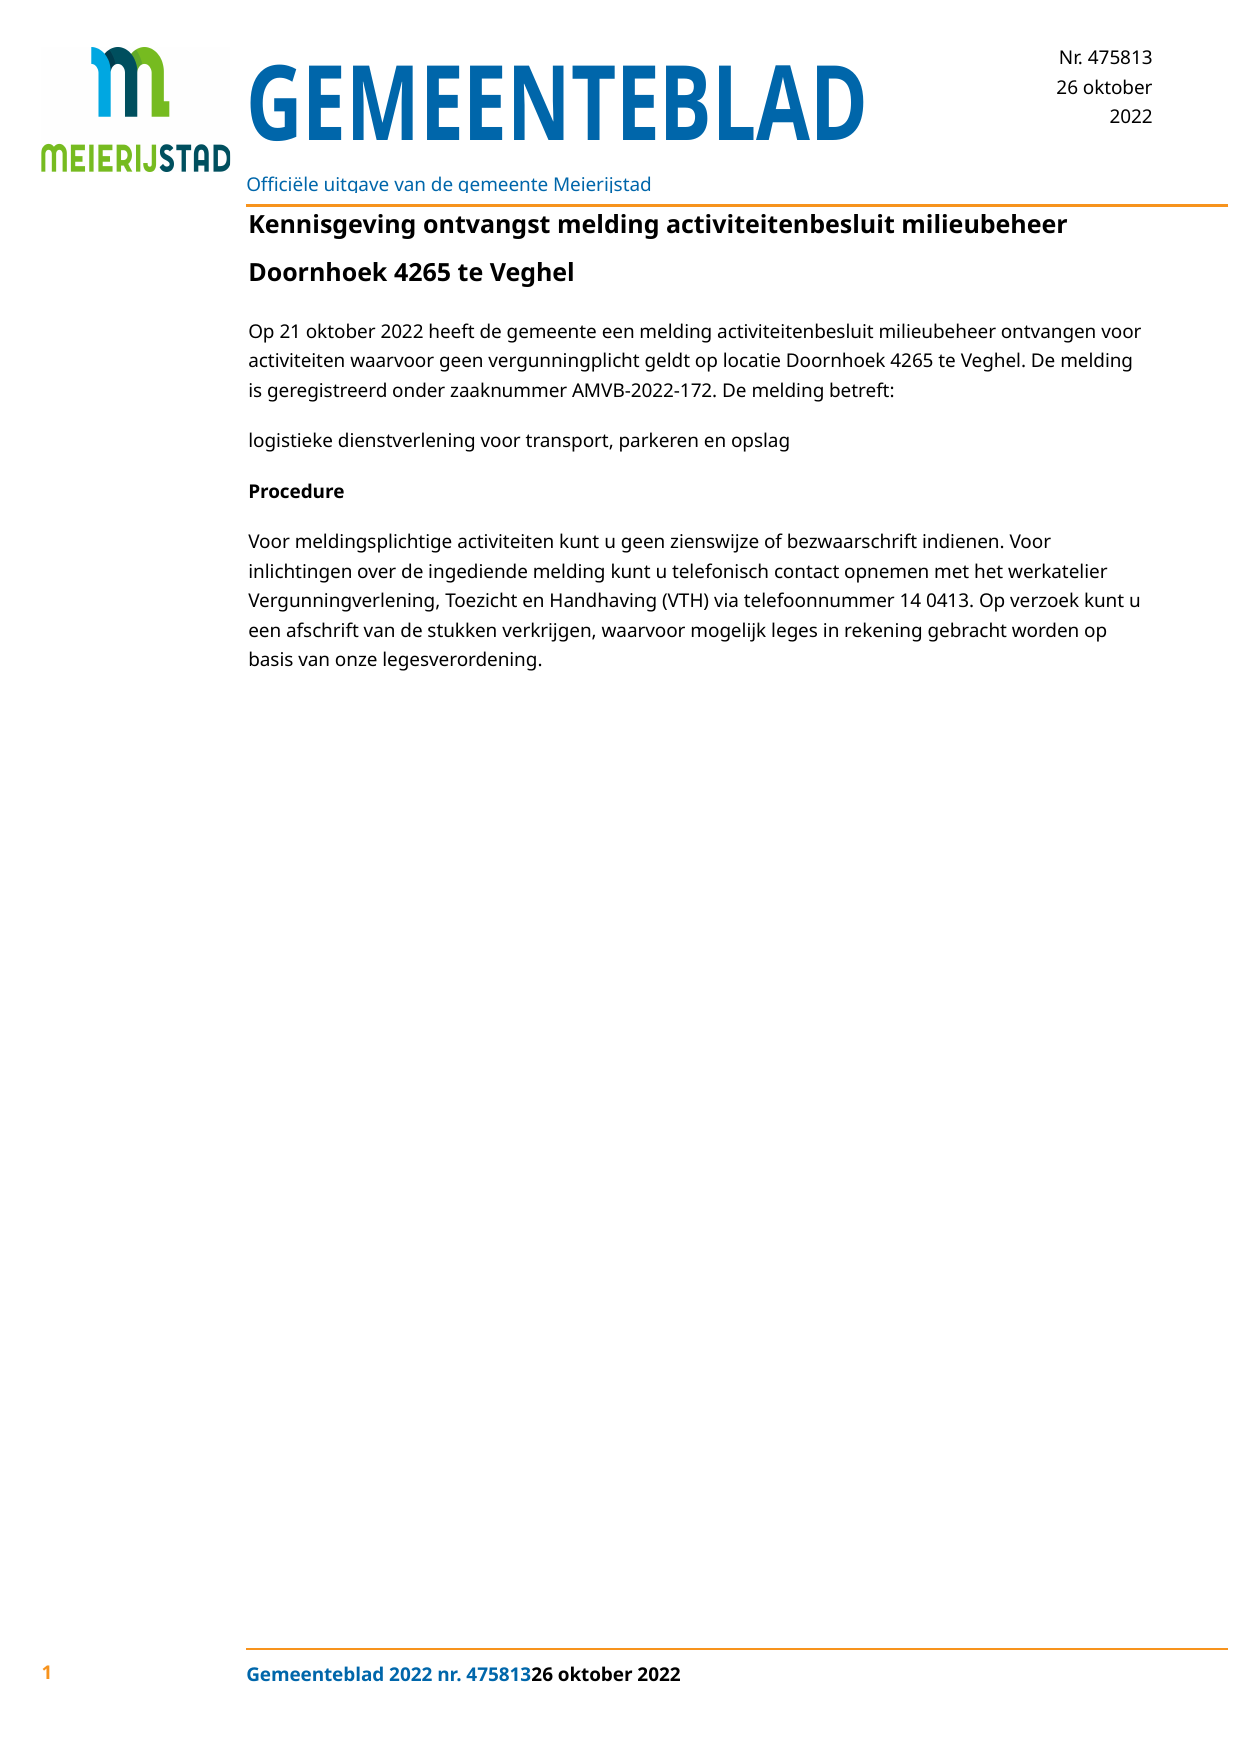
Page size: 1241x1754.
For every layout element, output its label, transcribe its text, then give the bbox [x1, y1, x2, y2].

text Voor meldingsplichtige activiteiten kunt u geen zienswijze of bezwaarschrift indienen. Voor inlichtingen over de ingediende melding kunt u telefonisch contact opnemen met het werkatelier Vergunningverlening, Toezicht en Handhaving (VTH) via telefoonnummer 14 0413. Op verzoek kunt u een afschrift van de stukken verkrijgen, waarvoor mogelijk leges in rekening gebracht worden op basis van onze legesverordening. [248, 528, 1152, 672]
text logistieke dienstverlening voor transport, parkeren en opslag [248, 427, 1152, 453]
text Kennisgeving ontvangst melding activiteitenbesluit milieubeheer Doornhoek 4265 te Veghel [248, 207, 1152, 288]
text Op 21 oktober 2022 heeft de gemeente een melding activiteitenbesluit milieubeheer ontvangen voor activiteiten waarvoor geen vergunningplicht geldt op locatie Doornhoek 4265 te Veghel. De melding is geregistreerd onder zaaknummer AMVB-2022-172. De melding betreft: [248, 318, 1152, 403]
picture [41, 47, 231, 172]
text Procedure [248, 478, 1152, 504]
